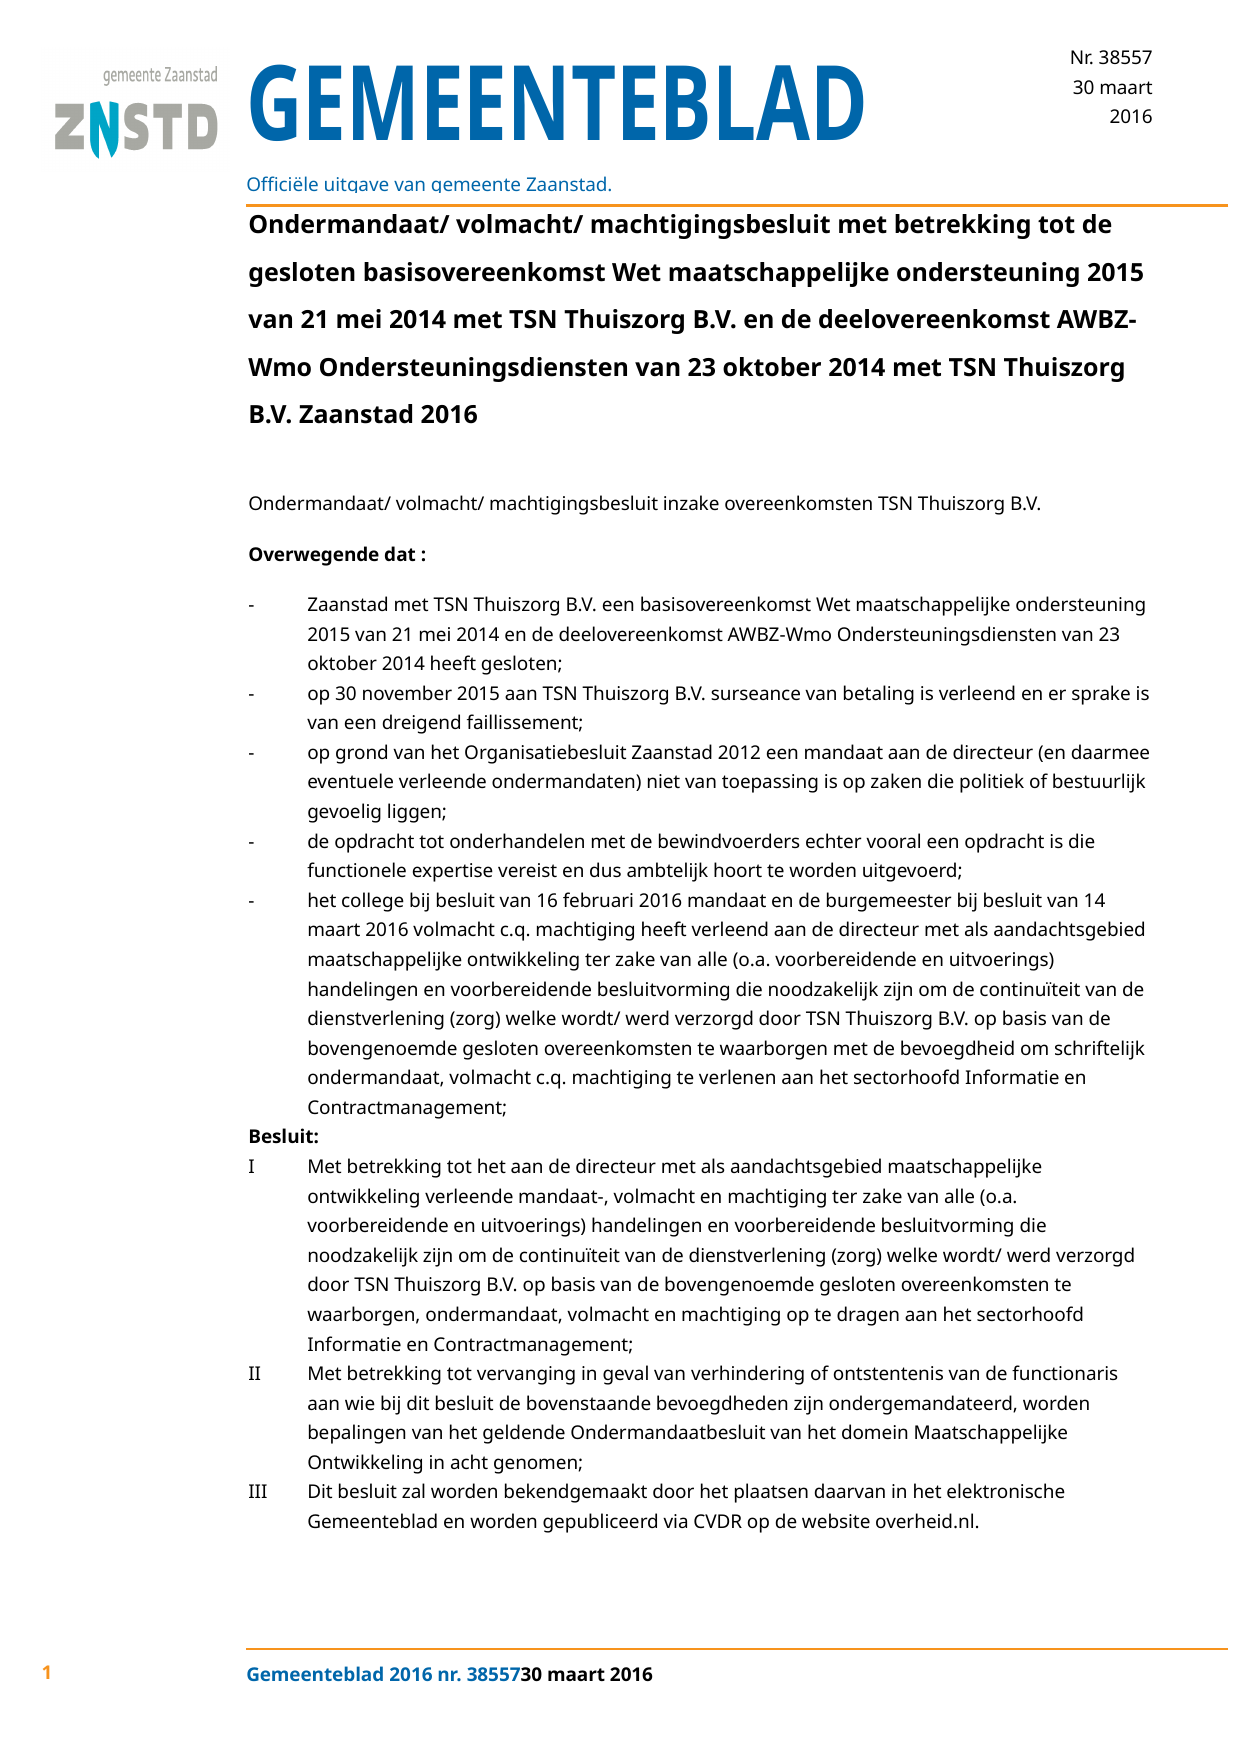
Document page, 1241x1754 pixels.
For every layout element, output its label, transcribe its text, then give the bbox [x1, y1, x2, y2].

picture [41, 47, 231, 172]
list Met betrekking tot het aan de directeur met als aandachtsgebied maatschappelijke ontwikkeling verleende mandaat-, volmacht en machtiging ter zake van alle (o.a. voorbereidende en uitvoerings) handelingen en voorbereidende besluitvorming die noodzakelijk zijn om de continuïteit van de dienstverlening (zorg) welke wordt/ werd verzorgd door TSN Thuiszorg B.V. op basis van de bovengenoemde gesloten overeenkomsten te waarborgen, ondermandaat, volmacht en machtiging op te dragen aan het sectorhoofd Informatie en Contractmanagement; [248, 1153, 1152, 1356]
list Dit besluit zal worden bekendgemaakt door het plaatsen daarvan in het elektronische Gemeenteblad en worden gepubliceerd via CVDR op de website overheid.nl. [248, 1479, 1152, 1534]
list de opdracht tot onderhandelen met de bewindvoerders echter vooral een opdracht is die functionele expertise vereist en dus ambtelijk hoort te worden uitgevoerd; [248, 828, 1152, 883]
list Met betrekking tot vervanging in geval van verhindering of ontstentenis van de functionaris aan wie bij dit besluit de bovenstaande bevoegdheden zijn ondergemandateerd, worden bepalingen van het geldende Ondermandaatbesluit van het domein Maatschappelijke Ontwikkeling in acht genomen; [248, 1360, 1152, 1475]
text Ondermandaat/ volmacht/ machtigingsbesluit met betrekking tot de gesloten basisovereenkomst Wet maatschappelijke ondersteuning 2015 van 21 mei 2014 met TSN Thuiszorg B.V. en de deelovereenkomst AWBZ-Wmo Ondersteuningsdiensten van 23 oktober 2014 met TSN Thuiszorg B.V. Zaanstad 2016 [248, 207, 1152, 431]
list op grond van het Organisatiebesluit Zaanstad 2012 een mandaat aan de directeur (en daarmee eventuele verleende ondermandaten) niet van toepassing is op zaken die politiek of bestuurlijk gevoelig liggen; [248, 739, 1152, 824]
text Ondermandaat/ volmacht/ machtigingsbesluit inzake overeenkomsten TSN Thuiszorg B.V. [248, 490, 1152, 516]
list Zaanstad met TSN Thuiszorg B.V. een basisovereenkomst Wet maatschappelijke ondersteuning 2015 van 21 mei 2014 en de deelovereenkomst AWBZ-Wmo Ondersteuningsdiensten van 23 oktober 2014 heeft gesloten; [248, 591, 1152, 676]
list op 30 november 2015 aan TSN Thuiszorg B.V. surseance van betaling is verleend en er sprake is van een dreigend faillissement; [248, 680, 1152, 735]
text Overwegende dat : [248, 541, 1152, 566]
list het college bij besluit van 16 februari 2016 mandaat en de burgemeester bij besluit van 14 maart 2016 volmacht c.q. machtiging heeft verleend aan de directeur met als aandachtsgebied maatschappelijke ontwikkeling ter zake van alle (o.a. voorbereidende en uitvoerings) handelingen en voorbereidende besluitvorming die noodzakelijk zijn om de continuïteit van de dienstverlening (zorg) welke wordt/ werd verzorgd door TSN Thuiszorg B.V. op basis van de bovengenoemde gesloten overeenkomsten te waarborgen met de bevoegdheid om schriftelijk ondermandaat, volmacht c.q. machtiging te verlenen aan het sectorhoofd Informatie en Contractmanagement; [248, 887, 1152, 1120]
text Besluit: [248, 1124, 1152, 1149]
